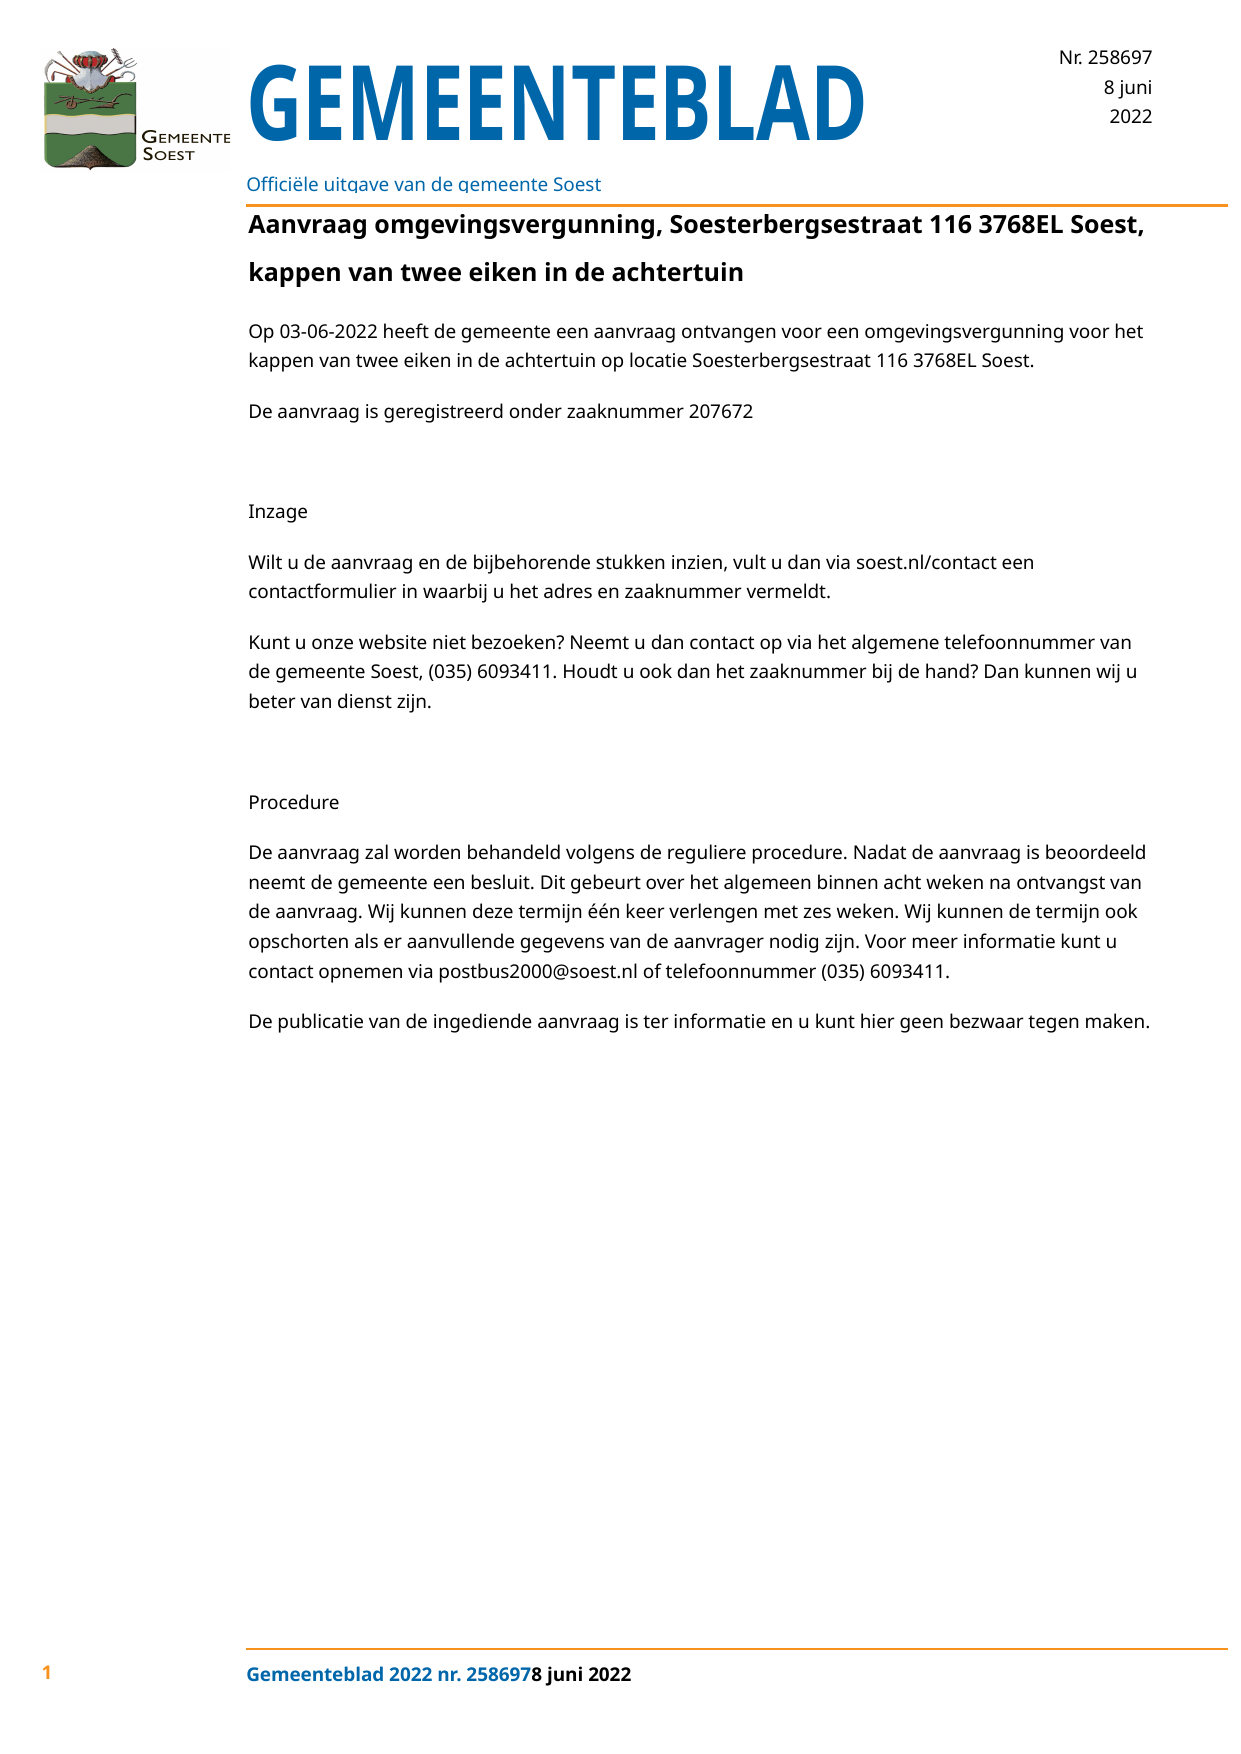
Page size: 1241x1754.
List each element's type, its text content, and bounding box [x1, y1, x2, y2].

text Aanvraag omgevingsvergunning, Soesterbergsestraat 116 3768EL Soest, kappen van twee eiken in de achtertuin [248, 207, 1152, 288]
picture [41, 47, 231, 172]
text Inzage [248, 499, 1152, 524]
text Wilt u de aanvraag en de bijbehorende stukken inzien, vult u dan via soest.nl/contact een contactformulier in waarbij u het adres en zaaknummer vermeldt. [248, 549, 1152, 604]
text De aanvraag zal worden behandeld volgens de reguliere procedure. Nadat de aanvraag is beoordeeld neemt de gemeente een besluit. Dit gebeurt over het algemeen binnen acht weken na ontvangst van de aanvraag. Wij kunnen deze termijn één keer verlengen met zes weken. Wij kunnen de termijn ook opschorten als er aanvullende gegevens van de aanvrager nodig zijn. Voor meer informatie kunt u contact opnemen via postbus2000@soest.nl of telefoonnummer (035) 6093411. [248, 839, 1152, 984]
text Op 03-06-2022 heeft de gemeente een aanvraag ontvangen voor een omgevingsvergunning voor het kappen van twee eiken in de achtertuin op locatie Soesterbergsestraat 116 3768EL Soest. [248, 318, 1152, 373]
text Kunt u onze website niet bezoeken? Neemt u dan contact op via het algemene telefoonnummer van de gemeente Soest, (035) 6093411. Houdt u ook dan het zaaknummer bij de hand? Dan kunnen wij u beter van dienst zijn. [248, 629, 1152, 714]
text Procedure [248, 789, 1152, 815]
text De publicatie van de ingediende aanvraag is ter informatie en u kunt hier geen bezwaar tegen maken. [248, 1008, 1152, 1034]
text De aanvraag is geregistreerd onder zaaknummer 207672 [248, 398, 1152, 424]
